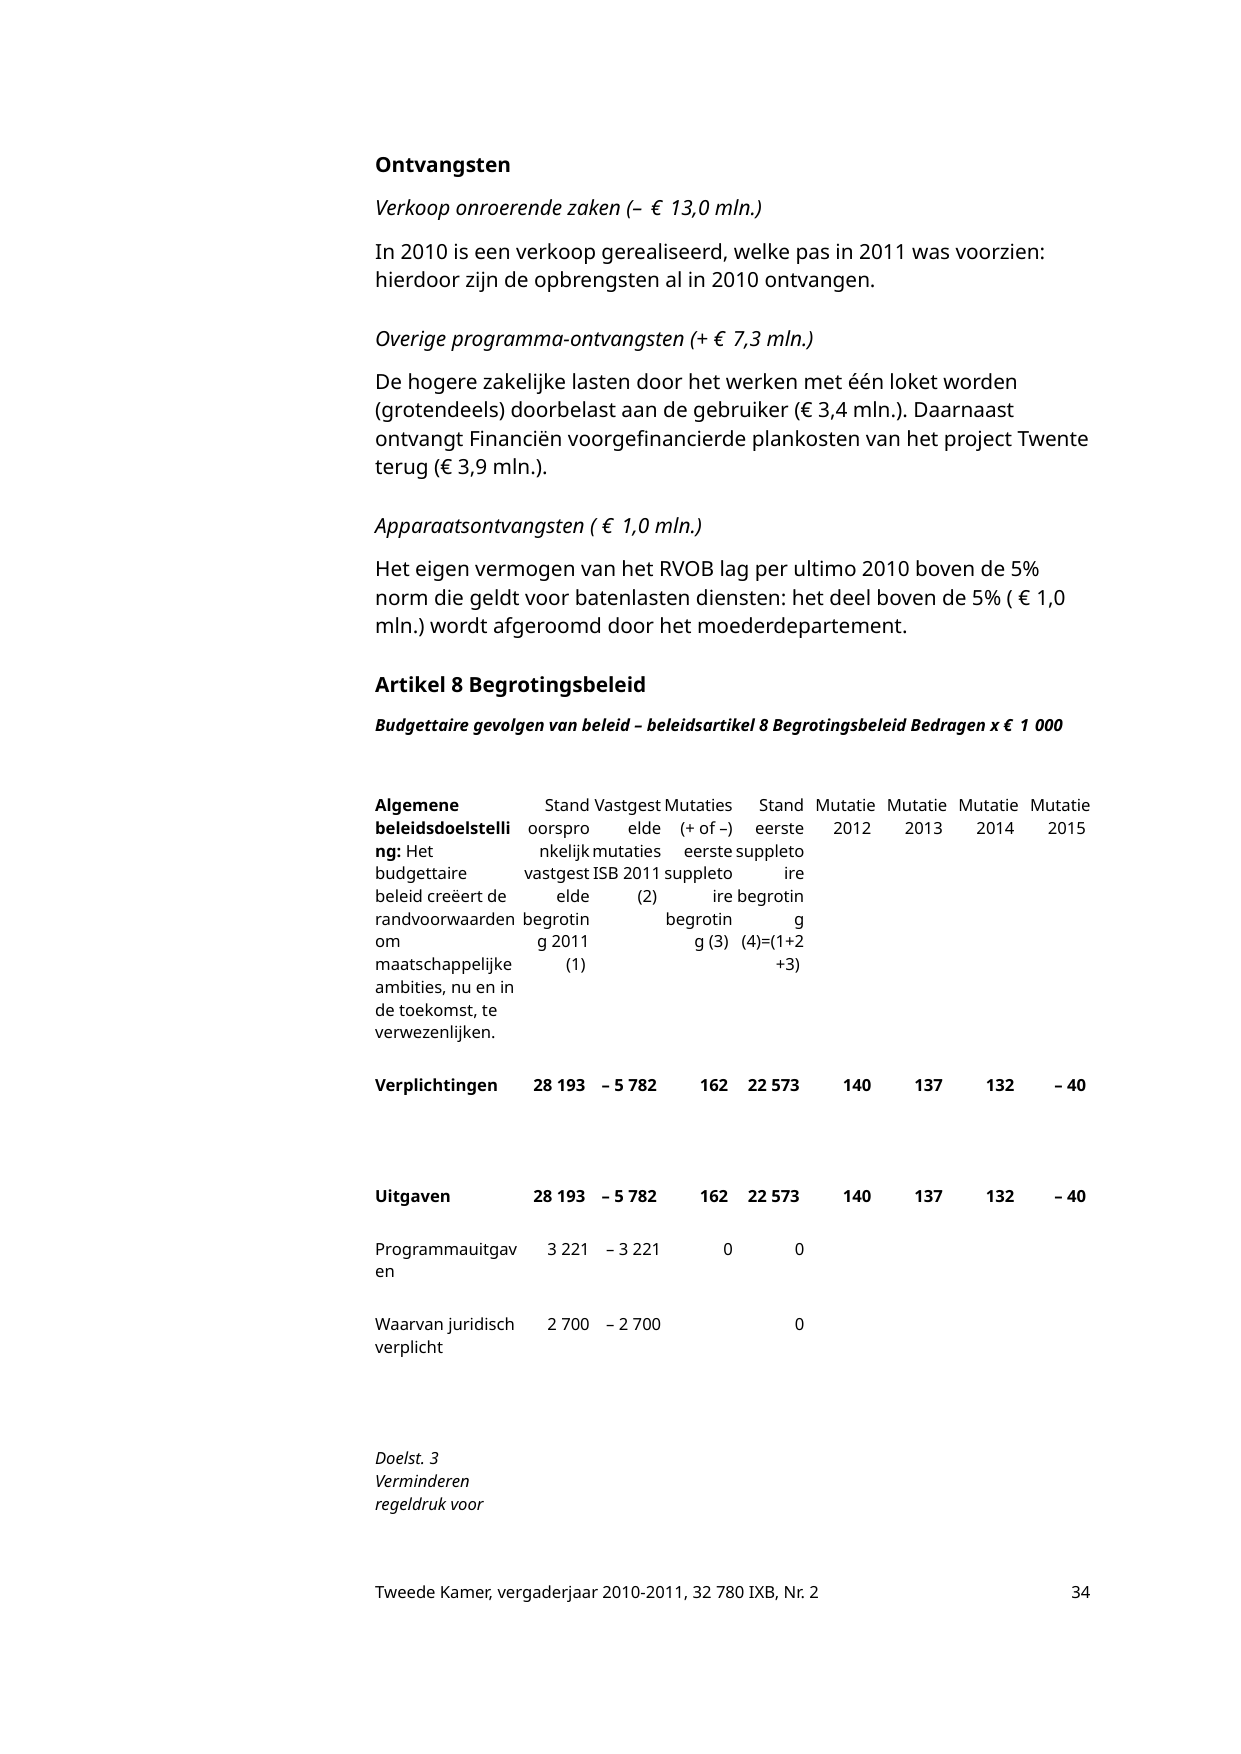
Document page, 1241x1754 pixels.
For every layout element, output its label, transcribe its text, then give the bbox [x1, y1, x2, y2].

text Apparaatsontvangsten ( € 1,0 mln.) [375, 511, 1090, 539]
table_cell [1019, 1126, 1090, 1185]
table_cell 2 700 [518, 1313, 589, 1388]
table_cell – 40 [1019, 1074, 1090, 1126]
table_header Stand oorspronkelijk vastgestelde begroting 2011 (1) [518, 794, 589, 1073]
table_cell [1019, 1447, 1090, 1515]
table_cell 162 [661, 1074, 732, 1126]
table_header Mutatie 2012 [804, 794, 876, 1073]
table_cell 22 573 [733, 1185, 804, 1237]
table_cell – 5 782 [590, 1074, 661, 1126]
table_cell [1019, 1313, 1090, 1388]
table_header Mutatie 2013 [876, 794, 947, 1073]
table_cell 140 [804, 1185, 876, 1237]
table_cell [518, 1447, 589, 1515]
table_cell [661, 1388, 732, 1447]
table_cell [518, 1126, 589, 1185]
table_cell Doelst. 3 Verminderen regeldruk voor [375, 1447, 518, 1515]
table_cell Verplichtingen [375, 1074, 518, 1126]
table_cell [1019, 1238, 1090, 1313]
table_cell [733, 1388, 804, 1447]
table_cell Waarvan juridisch verplicht [375, 1313, 518, 1388]
table_cell 0 [661, 1238, 732, 1313]
table_cell [590, 1126, 661, 1185]
table_cell – 2 700 [590, 1313, 661, 1388]
table_header Mutatie 2015 [1019, 794, 1090, 1073]
table_cell [876, 1313, 947, 1388]
table_cell – 5 782 [590, 1185, 661, 1237]
table_cell 162 [661, 1185, 732, 1237]
table_header Mutaties (+ of –) eerste suppletoire begroting (3) [661, 794, 732, 1073]
table_header Mutatie 2014 [947, 794, 1018, 1073]
text Budgettaire gevolgen van beleid – beleidsartikel 8 Begrotingsbeleid Bedragen x € 1 000 [375, 713, 1090, 736]
text Overige programma-ontvangsten (+ € 7,3 mln.) [375, 324, 1090, 352]
table_cell [804, 1126, 876, 1185]
table_cell [661, 1447, 732, 1515]
table_cell [804, 1388, 876, 1447]
table_cell [876, 1126, 947, 1185]
table_cell [733, 1447, 804, 1515]
table_cell 132 [947, 1074, 1018, 1126]
table_cell 28 193 [518, 1185, 589, 1237]
table_cell 28 193 [518, 1074, 589, 1126]
table_cell [804, 1313, 876, 1388]
table_cell [804, 1447, 876, 1515]
table_cell [947, 1388, 1018, 1447]
table_cell [661, 1313, 732, 1388]
table_cell [804, 1238, 876, 1313]
table_header Algemene beleidsdoelstelling: Het budgettaire beleid creëert de randvoorwaarden om maatschappelijke ambities, nu en in de toekomst, te verwezenlijken. [375, 794, 518, 1073]
table_cell [876, 1447, 947, 1515]
table_cell [375, 1126, 518, 1185]
table_cell Uitgaven [375, 1185, 518, 1237]
table_header Vastgestelde mutaties ISB 2011 (2) [590, 794, 661, 1073]
table_cell [876, 1238, 947, 1313]
table_cell [947, 1313, 1018, 1388]
table_cell 0 [733, 1313, 804, 1388]
table_cell 137 [876, 1185, 947, 1237]
table_cell [590, 1447, 661, 1515]
table_header Stand eerste suppletoire begroting (4)=(1+2+3) [733, 794, 804, 1073]
table_cell [947, 1126, 1018, 1185]
table_cell 0 [733, 1238, 804, 1313]
table_cell – 40 [1019, 1185, 1090, 1237]
text De hogere zakelijke lasten door het werken met één loket worden (grotendeels) doorbelast aan de gebruiker (€ 3,4 mln.). Daarnaast ontvangt Financiën voorgefinancierde plankosten van het project Twente terug (€ 3,9 mln.). [375, 367, 1090, 481]
table_cell [947, 1238, 1018, 1313]
text Verkoop onroerende zaken (– € 13,0 mln.) [375, 193, 1090, 222]
table_cell [876, 1388, 947, 1447]
table_cell 137 [876, 1074, 947, 1126]
table_cell 132 [947, 1185, 1018, 1237]
table_cell [661, 1126, 732, 1185]
text Ontvangsten [375, 150, 1090, 178]
table_cell – 3 221 [590, 1238, 661, 1313]
text Het eigen vermogen van het RVOB lag per ultimo 2010 boven de 5% norm die geldt voor batenlasten diensten: het deel boven de 5% ( € 1,0 mln.) wordt afgeroomd door het moederdepartement. [375, 554, 1090, 640]
table_cell 140 [804, 1074, 876, 1126]
table_cell [947, 1447, 1018, 1515]
table_cell [1019, 1388, 1090, 1447]
table_cell [375, 1388, 518, 1447]
text Artikel 8 Begrotingsbeleid [375, 670, 1090, 698]
text In 2010 is een verkoop gerealiseerd, welke pas in 2011 was voorzien: hierdoor zijn de opbrengsten al in 2010 ontvangen. [375, 237, 1090, 294]
table_cell Programmauitgaven [375, 1238, 518, 1313]
table_cell [733, 1126, 804, 1185]
table_cell [590, 1388, 661, 1447]
table_cell 3 221 [518, 1238, 589, 1313]
table_cell 22 573 [733, 1074, 804, 1126]
table_cell [518, 1388, 589, 1447]
